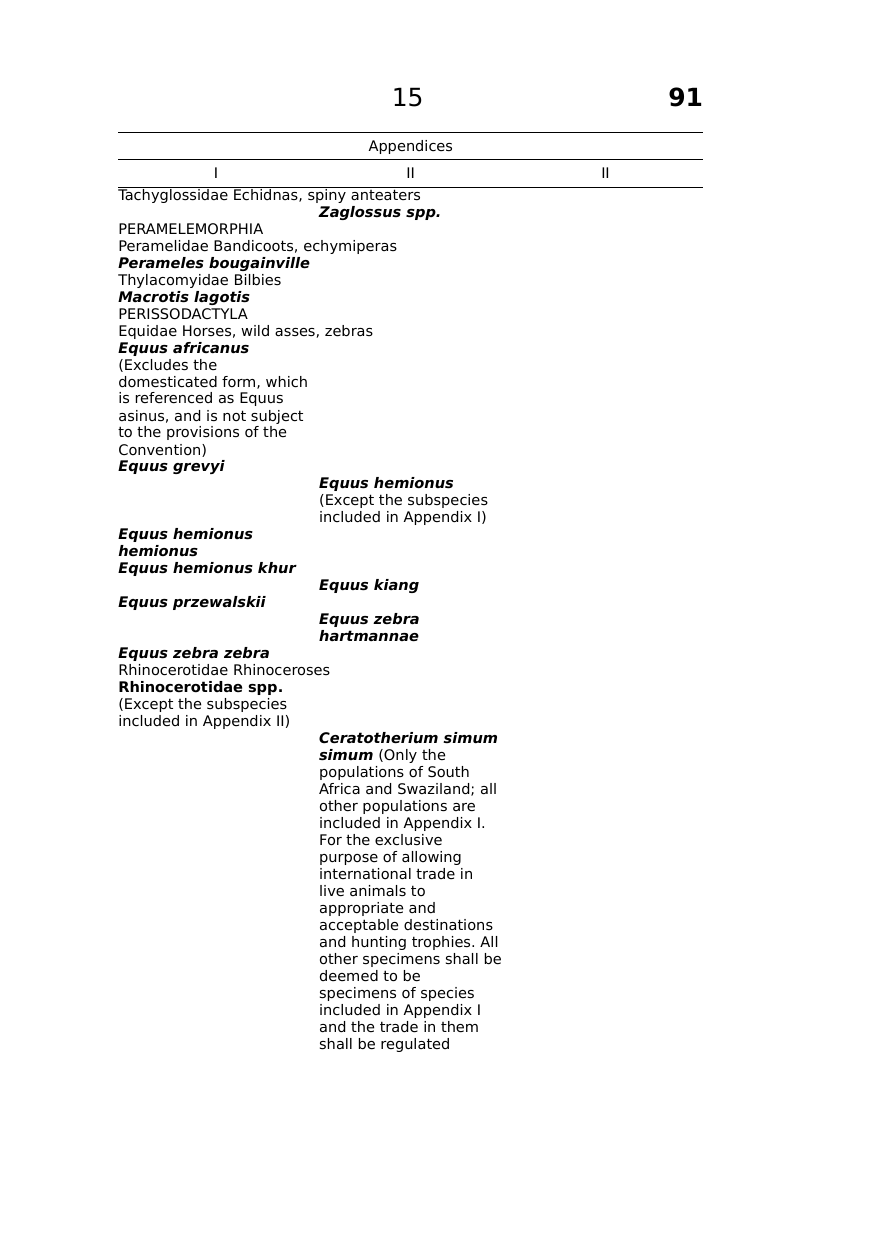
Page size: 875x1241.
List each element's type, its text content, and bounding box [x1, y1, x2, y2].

table_cell Equus kiang [313, 577, 508, 594]
table_cell [313, 560, 508, 577]
table_cell Tachyglossidae Echidnas, spiny anteaters [118, 188, 703, 204]
table_cell Equidae Horses, wild asses, zebras [118, 323, 703, 339]
table_cell Equus africanus (Excludes the domesticated form, which is referenced as Equus asinus, and is not subject to the provisions of the Convention) [118, 340, 313, 458]
table_cell I [118, 160, 313, 187]
table_cell II [508, 160, 703, 187]
table_cell [508, 475, 703, 526]
table_header Appendices [313, 133, 508, 159]
table_cell Equus hemionus (Except the subspecies included in Appendix I) [313, 475, 508, 526]
table_cell PERAMELEMORPHIA [118, 221, 703, 238]
table_cell Equus hemionus khur [118, 560, 313, 577]
table_cell [313, 679, 508, 730]
table_cell [313, 594, 508, 611]
table_cell [508, 730, 703, 1053]
table_cell [118, 204, 313, 221]
table_cell Rhinocerotidae Rhinoceroses [118, 662, 703, 679]
table_cell Perameles bougainville [118, 255, 313, 272]
table_cell [508, 204, 703, 221]
table_cell [313, 255, 508, 272]
table_cell [313, 526, 508, 560]
table_cell [508, 458, 703, 475]
table_cell Rhinocerotidae spp. (Except the subspecies included in Appendix II) [118, 679, 313, 730]
table_cell [508, 679, 703, 730]
table_cell [313, 458, 508, 475]
table_header [508, 133, 703, 159]
table_cell Equus grevyi [118, 458, 313, 475]
table_cell Equus przewalskii [118, 594, 313, 611]
table_cell [118, 577, 313, 594]
table_cell Thylacomyidae Bilbies [118, 272, 703, 288]
table_cell [508, 611, 703, 645]
table_cell II [313, 160, 508, 187]
table_cell [508, 340, 703, 458]
table_header [118, 133, 313, 159]
table_cell [508, 560, 703, 577]
table_cell Zaglossus spp. [313, 204, 508, 221]
table_cell [508, 289, 703, 306]
table_cell Equus zebra zebra [118, 645, 313, 662]
table_cell [118, 475, 313, 526]
table_cell Ceratotherium simum simum (Only the populations of South Africa and Swaziland; all other populations are included in Appendix I. For the exclusive purpose of allowing international trade in live animals to appropriate and acceptable destinations and hunting trophies. All other specimens shall be deemed to be specimens of species included in Appendix I and the trade in them shall be regulated [313, 730, 508, 1053]
table_cell Macrotis lagotis [118, 289, 313, 306]
table_cell [508, 594, 703, 611]
table_cell [313, 645, 508, 662]
table_cell [508, 645, 703, 662]
table_cell Equus zebra hartmannae [313, 611, 508, 645]
table_cell [508, 577, 703, 594]
table_cell [508, 526, 703, 560]
table_cell [313, 340, 508, 458]
table_cell Peramelidae Bandicoots, echymiperas [118, 238, 703, 254]
table_cell [313, 289, 508, 306]
table_cell [118, 611, 313, 645]
table_cell Equus hemionus hemionus [118, 526, 313, 560]
table_cell [508, 255, 703, 272]
table_cell [118, 730, 313, 1053]
table_cell PERISSODACTYLA [118, 306, 703, 322]
